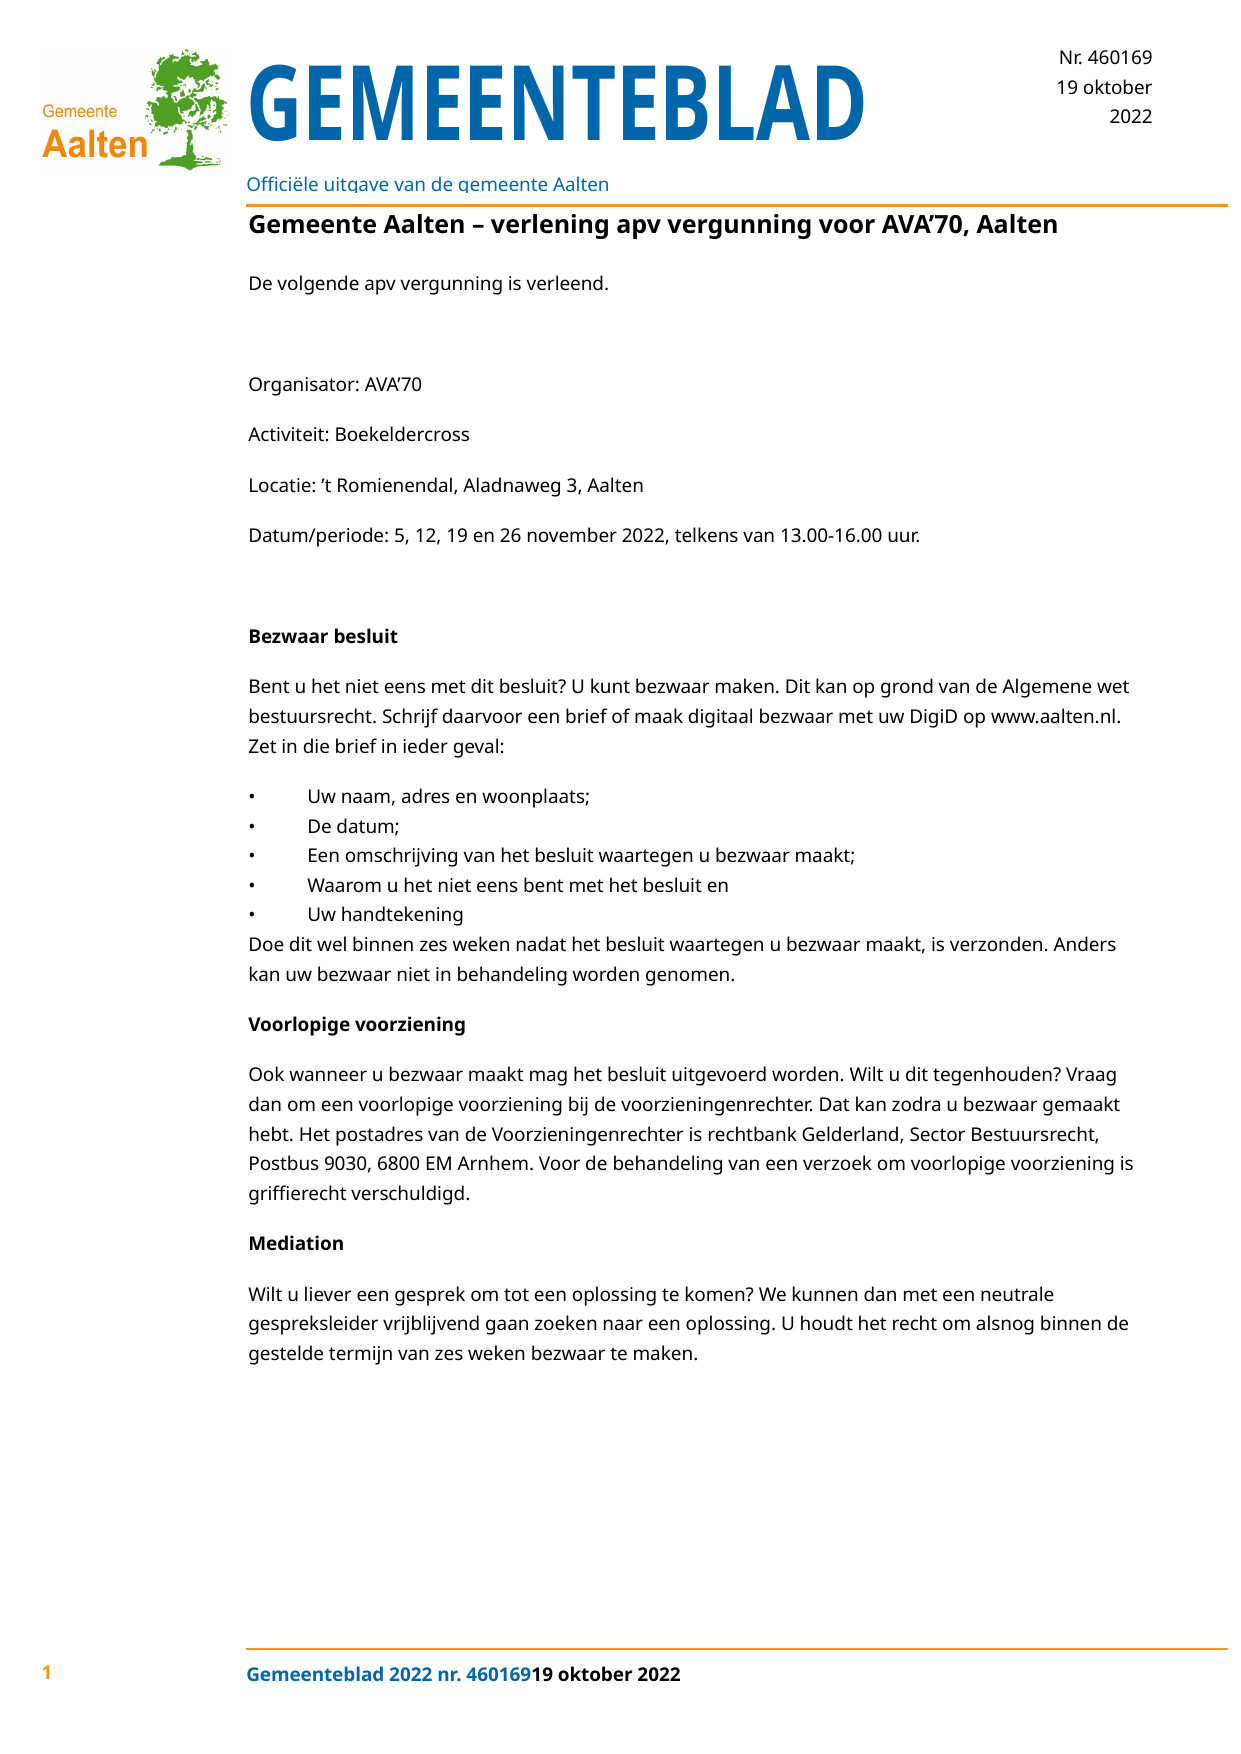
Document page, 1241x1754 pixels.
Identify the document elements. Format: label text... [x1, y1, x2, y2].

list Uw naam, adres en woonplaats; [248, 783, 1152, 809]
text Ook wanneer u bezwaar maakt mag het besluit uitgevoerd worden. Wilt u dit tegenhouden? Vraag dan om een voorlopige voorziening bij de voorzieningenrechter. Dat kan zodra u bezwaar gemaakt hebt. Het postadres van de Voorzieningenrechter is rechtbank Gelderland, Sector Bestuursrecht, Postbus 9030, 6800 EM Arnhem. Voor de behandeling van een verzoek om voorlopige voorziening is griffierecht verschuldigd. [248, 1062, 1152, 1206]
list Waarom u het niet eens bent met het besluit en [248, 872, 1152, 898]
text Doe dit wel binnen zes weken nadat het besluit waartegen u bezwaar maakt, is verzonden. Anders kan uw bezwaar niet in behandeling worden genomen. [248, 931, 1152, 986]
text Wilt u liever een gesprek om tot een oplossing te komen? We kunnen dan met een neutrale gespreksleider vrijblijvend gaan zoeken naar een oplossing. U houdt het recht om alsnog binnen de gestelde termijn van zes weken bezwaar te maken. [248, 1281, 1152, 1366]
text Voorlopige voorziening [248, 1011, 1152, 1037]
text Datum/periode: 5, 12, 19 en 26 november 2022, telkens van 13.00-16.00 uur. [248, 522, 1152, 548]
list Uw handtekening [248, 902, 1152, 927]
text Activiteit: Boekeldercross [248, 422, 1152, 447]
text Organisator: AVA’70 [248, 371, 1152, 397]
text Bezwaar besluit [248, 623, 1152, 649]
list De datum; [248, 813, 1152, 838]
list Een omschrijving van het besluit waartegen u bezwaar maakt; [248, 842, 1152, 868]
picture [41, 47, 231, 172]
text De volgende apv vergunning is verleend. [248, 270, 1152, 296]
text Locatie: ’t Romienendal, Aladnaweg 3, Aalten [248, 472, 1152, 498]
text Mediation [248, 1230, 1152, 1256]
text Gemeente Aalten – verlening apv vergunning voor AVA’70, Aalten [248, 207, 1152, 241]
text Bent u het niet eens met dit besluit? U kunt bezwaar maken. Dit kan op grond van de Algemene wet bestuursrecht. Schrijf daarvoor een brief of maak digitaal bezwaar met uw DigiD op www.aalten.nl. Zet in die brief in ieder geval: [248, 674, 1152, 758]
